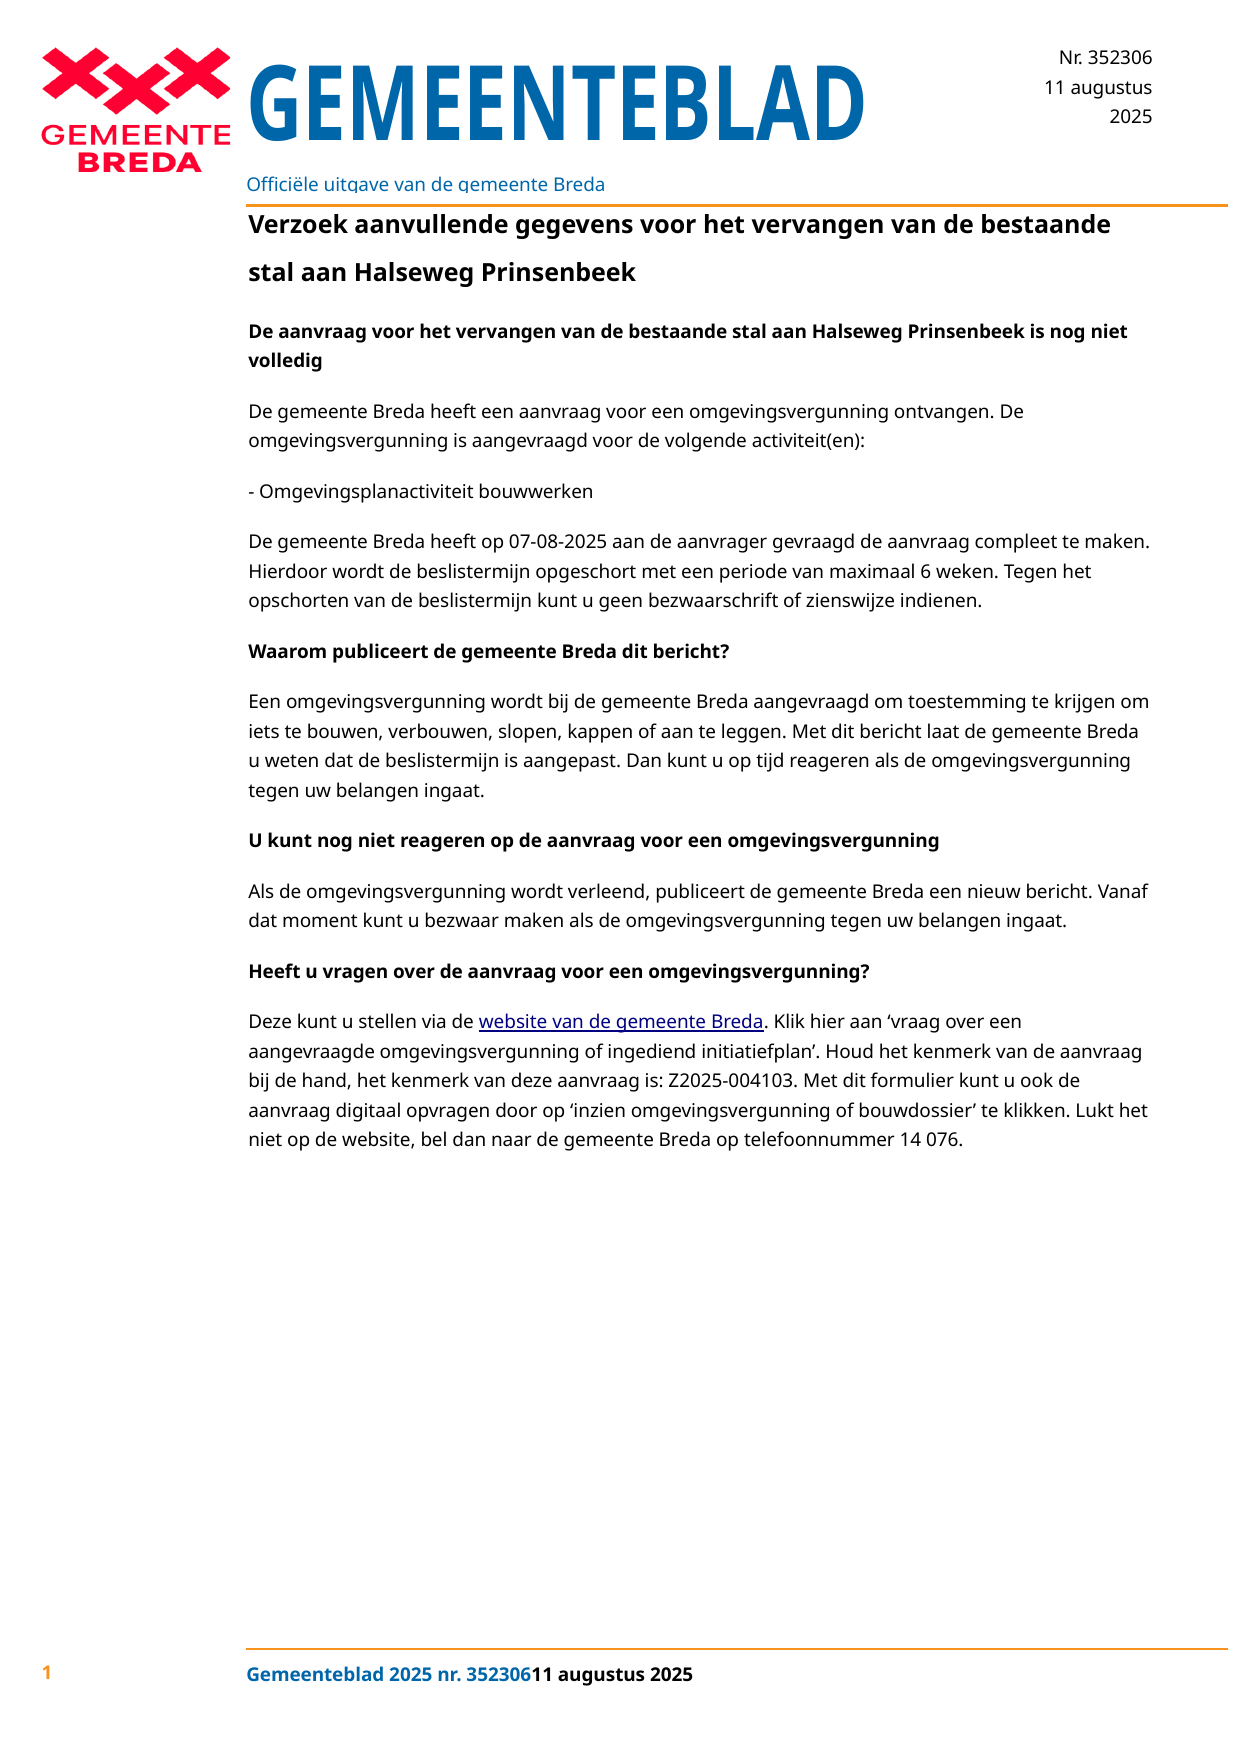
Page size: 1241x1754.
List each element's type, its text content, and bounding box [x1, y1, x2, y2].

text Verzoek aanvullende gegevens voor het vervangen van de bestaande stal aan Halseweg Prinsenbeek [248, 207, 1152, 288]
text De gemeente Breda heeft een aanvraag voor een omgevingsvergunning ontvangen. De omgevingsvergunning is aangevraagd voor de volgende activiteit(en): [248, 398, 1152, 453]
text Deze kunt u stellen via de website van de gemeente Breda. Klik hier aan ‘vraag over een aangevraagde omgevingsvergunning of ingediend initiatiefplan’. Houd het kenmerk van de aanvraag bij de hand, het kenmerk van deze aanvraag is: Z2025-004103. Met dit formulier kunt u ook de aanvraag digitaal opvragen door op ‘inzien omgevingsvergunning of bouwdossier’ te klikken. Lukt het niet op de website, bel dan naar de gemeente Breda op telefoonnummer 14 076. [248, 1008, 1152, 1152]
text Als de omgevingsvergunning wordt verleend, publiceert de gemeente Breda een nieuw bericht. Vanaf dat moment kunt u bezwaar maken als de omgevingsvergunning tegen uw belangen ingaat. [248, 878, 1152, 933]
text Een omgevingsvergunning wordt bij de gemeente Breda aangevraagd om toestemming te krijgen om iets te bouwen, verbouwen, slopen, kappen of aan te leggen. Met dit bericht laat de gemeente Breda u weten dat de beslistermijn is aangepast. Dan kunt u op tijd reageren als de omgevingsvergunning tegen uw belangen ingaat. [248, 688, 1152, 803]
text De aanvraag voor het vervangen van de bestaande stal aan Halseweg Prinsenbeek is nog niet volledig [248, 318, 1152, 373]
text - Omgevingsplanactiviteit bouwwerken [248, 478, 1152, 504]
text U kunt nog niet reageren op de aanvraag voor een omgevingsvergunning [248, 827, 1152, 853]
text Heeft u vragen over de aanvraag voor een omgevingsvergunning? [248, 958, 1152, 984]
text De gemeente Breda heeft op 07-08-2025 aan de aanvrager gevraagd de aanvraag compleet te maken. Hierdoor wordt de beslistermijn opgeschort met een periode van maximaal 6 weken. Tegen het opschorten van de beslistermijn kunt u geen bezwaarschrift of zienswijze indienen. [248, 528, 1152, 613]
text Waarom publiceert de gemeente Breda dit bericht? [248, 638, 1152, 664]
picture [41, 47, 231, 172]
